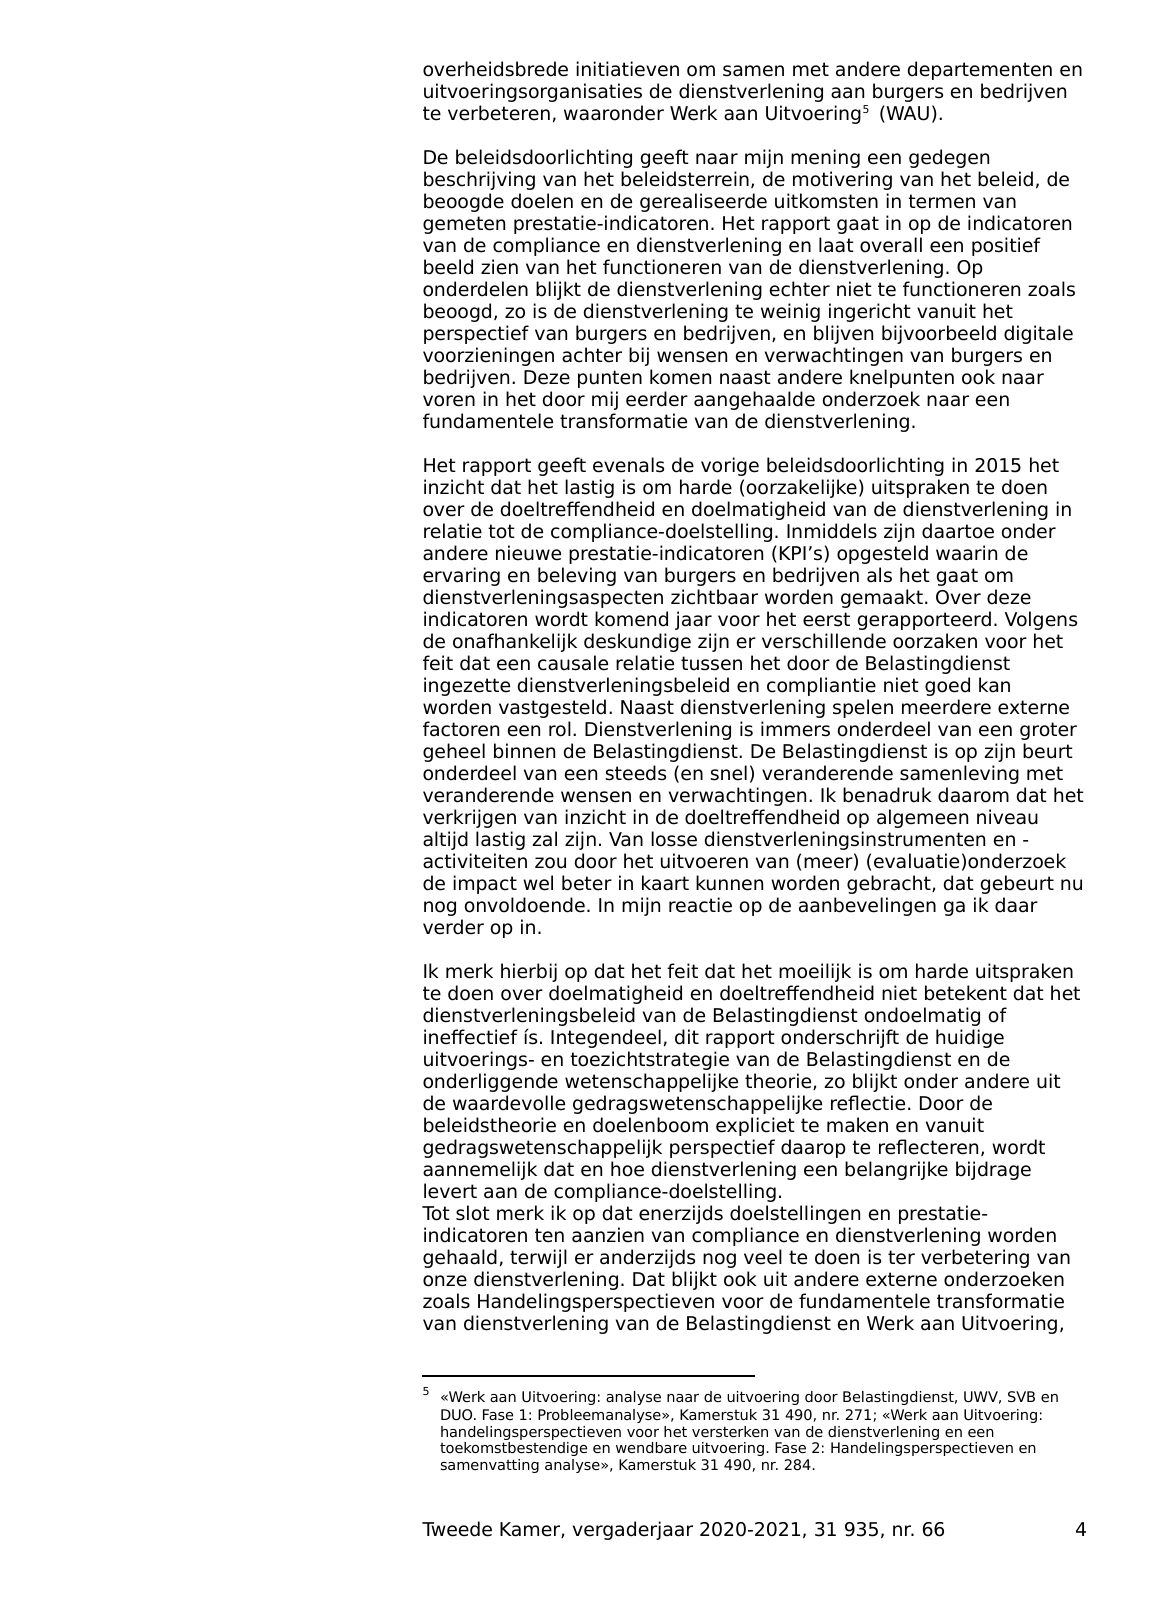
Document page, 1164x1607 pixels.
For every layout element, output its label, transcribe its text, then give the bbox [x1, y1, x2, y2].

text «Werk aan Uitvoering: analyse naar de uitvoering door Belastingdienst, UWV, SVB en DUO. Fase 1: Probleemanalyse», Kamerstuk 31 490, nr. 271; «Werk aan Uitvoering: handelingsperspectieven voor het versterken van de dienstverlening en een toekomstbestendige en wendbare uitvoering. Fase 2: Handelingsperspectieven en samenvatting analyse», Kamerstuk 31 490, nr. 284. [422, 1385, 1087, 1474]
text Het rapport geeft evenals de vorige beleidsdoorlichting in 2015 het inzicht dat het lastig is om harde (oorzakelijke) uitspraken te doen over de doeltreffendheid en doelmatigheid van de dienstverlening in relatie tot de compliance-doelstelling. Inmiddels zijn daartoe onder andere nieuwe prestatie-indicatoren (KPI’s) opgesteld waarin de ervaring en beleving van burgers en bedrijven als het gaat om dienstverleningsaspecten zichtbaar worden gemaakt. Over deze indicatoren wordt komend jaar voor het eerst gerapporteerd. Volgens de onafhankelijk deskundige zijn er verschillende oorzaken voor het feit dat een causale relatie tussen het door de Belastingdienst ingezette dienstverleningsbeleid en compliantie niet goed kan worden vastgesteld. Naast dienstverlening spelen meerdere externe factoren een rol. Dienstverlening is immers onderdeel van een groter geheel binnen de Belastingdienst. De Belastingdienst is op zijn beurt onderdeel van een steeds (en snel) veranderende samenleving met veranderende wensen en verwachtingen. Ik benadruk daarom dat het verkrijgen van inzicht in de doeltreffendheid op algemeen niveau altijd lastig zal zijn. Van losse dienstverleningsinstrumenten en -activiteiten zou door het uitvoeren van (meer) (evaluatie)onderzoek de impact wel beter in kaart kunnen worden gebracht, dat gebeurt nu nog onvoldoende. In mijn reactie op de aanbevelingen ga ik daar verder op in. [422, 455, 1087, 939]
text Tot slot merk ik op dat enerzijds doelstellingen en prestatie-indicatoren ten aanzien van compliance en dienstverlening worden gehaald, terwijl er anderzijds nog veel te doen is ter verbetering van onze dienstverlening. Dat blijkt ook uit andere externe onderzoeken zoals Handelingsperspectieven voor de fundamentele transformatie van dienstverlening van de Belastingdienst en Werk aan Uitvoering, [422, 1203, 1087, 1334]
text De beleidsdoorlichting geeft naar mijn mening een gedegen beschrijving van het beleidsterrein, de motivering van het beleid, de beoogde doelen en de gerealiseerde uitkomsten in termen van gemeten prestatie-indicatoren. Het rapport gaat in op de indicatoren van de compliance en dienstverlening en laat overall een positief beeld zien van het functioneren van de dienstverlening. Op onderdelen blijkt de dienstverlening echter niet te functioneren zoals beoogd, zo is de dienstverlening te weinig ingericht vanuit het perspectief van burgers en bedrijven, en blijven bijvoorbeeld digitale voorzieningen achter bij wensen en verwachtingen van burgers en bedrijven. Deze punten komen naast andere knelpunten ook naar voren in het door mij eerder aangehaalde onderzoek naar een fundamentele transformatie van de dienstverlening. [422, 147, 1087, 433]
text Ik merk hierbij op dat het feit dat het moeilijk is om harde uitspraken te doen over doelmatigheid en doeltreffendheid niet betekent dat het dienstverleningsbeleid van de Belastingdienst ondoelmatig of ineffectief ís. Integendeel, dit rapport onderschrijft de huidige uitvoerings- en toezichtstrategie van de Belastingdienst en de onderliggende wetenschappelijke theorie, zo blijkt onder andere uit de waardevolle gedragswetenschappelijke reflectie. Door de beleidstheorie en doelenboom expliciet te maken en vanuit gedragswetenschappelijk perspectief daarop te reflecteren, wordt aannemelijk dat en hoe dienstverlening een belangrijke bijdrage levert aan de compliance-doelstelling. [422, 961, 1087, 1203]
text overheidsbrede initiatieven om samen met andere departementen en uitvoeringsorganisaties de dienstverlening aan burgers en bedrijven te verbeteren, waaronder Werk aan Uitvoering (WAU). [422, 59, 1087, 125]
